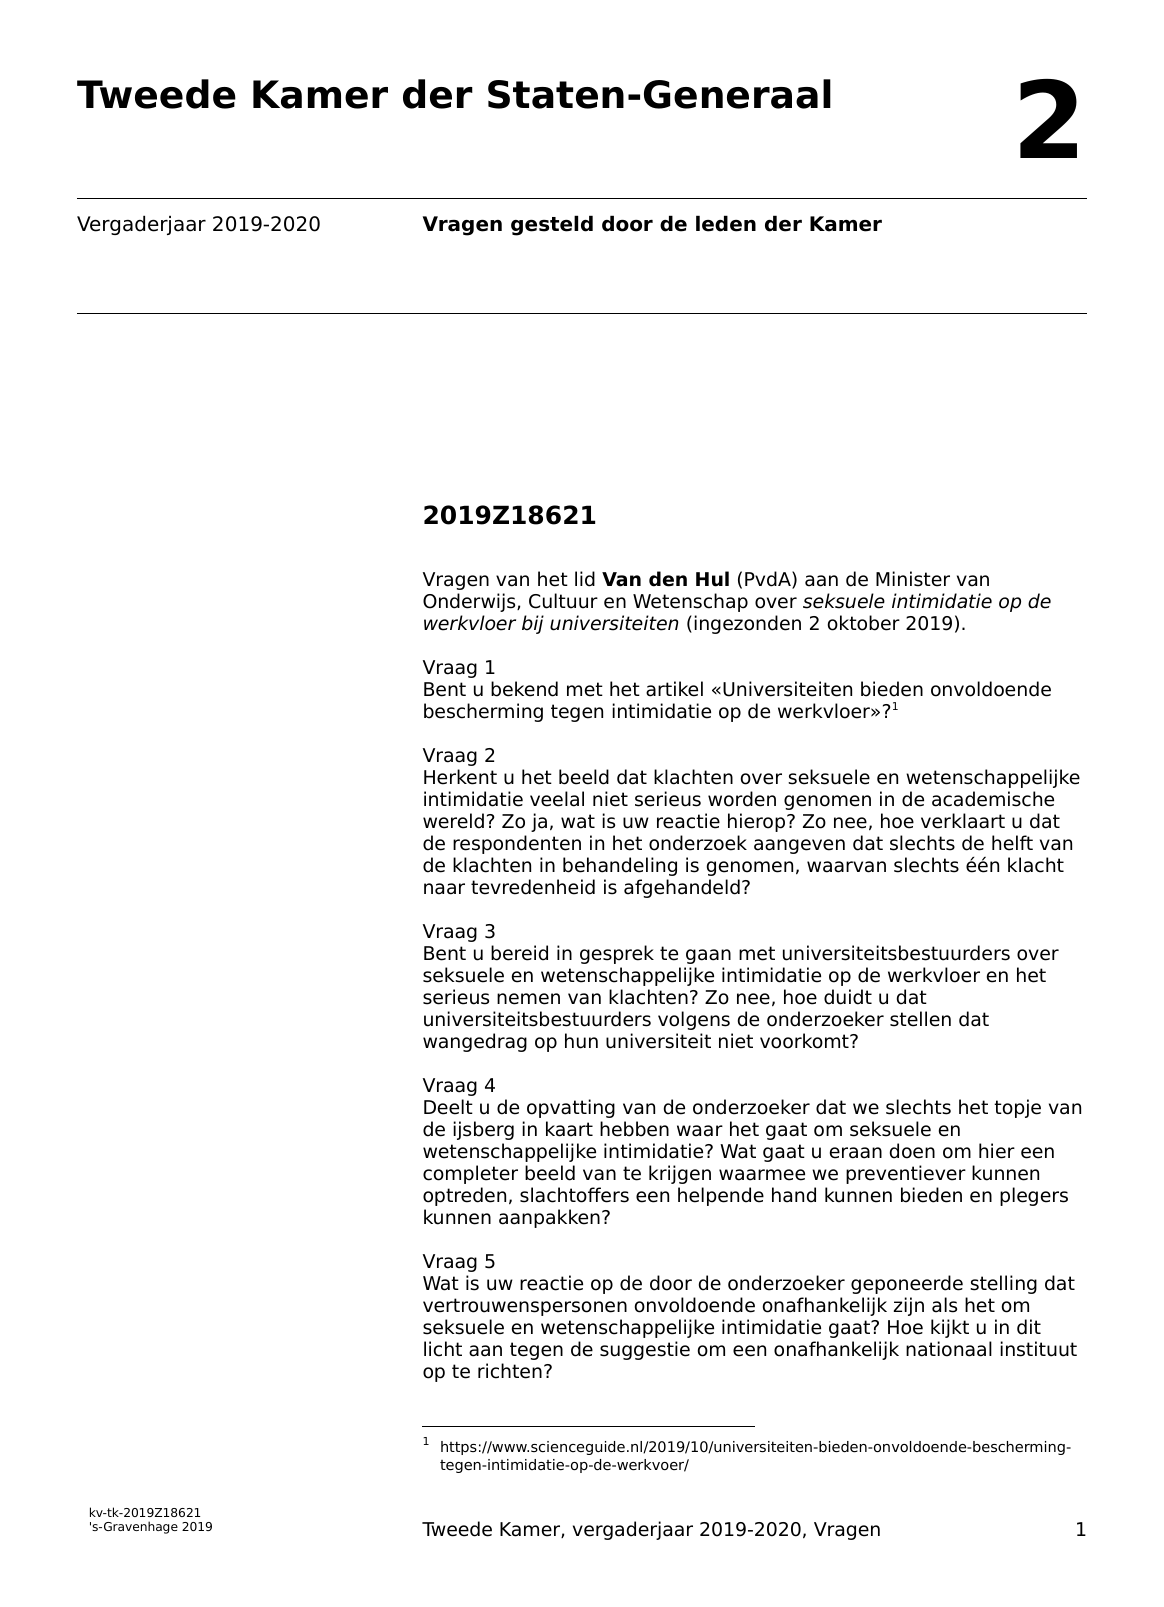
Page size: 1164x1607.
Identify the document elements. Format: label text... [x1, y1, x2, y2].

text Herkent u het beeld dat klachten over seksuele en wetenschappelijke intimidatie veelal niet serieus worden genomen in de academische wereld? Zo ja, wat is uw reactie hierop? Zo nee, hoe verklaart u dat de respondenten in het onderzoek aangeven dat slechts de helft van de klachten in behandeling is genomen, waarvan slechts één klacht naar tevredenheid is afgehandeld? [422, 767, 1087, 899]
text Deelt u de opvatting van de onderzoeker dat we slechts het topje van de ijsberg in kaart hebben waar het gaat om seksuele en wetenschappelijke intimidatie? Wat gaat u eraan doen om hier een completer beeld van te krijgen waarmee we preventiever kunnen optreden, slachtoffers een helpende hand kunnen bieden en plegers kunnen aanpakken? [422, 1097, 1087, 1229]
table_header Tweede Kamer der Staten-Generaal [77, 59, 886, 198]
text Bent u bekend met het artikel «Universiteiten bieden onvoldoende bescherming tegen intimidatie op de werkvloer»? [422, 679, 1087, 723]
table_cell Vergaderjaar 2019-2020 [77, 199, 422, 313]
text Vraag 5 [422, 1251, 1087, 1273]
table_cell Vragen gesteld door de leden der Kamer [422, 199, 1087, 313]
text Wat is uw reactie op de door de onderzoeker geponeerde stelling dat vertrouwenspersonen onvoldoende onafhankelijk zijn als het om seksuele en wetenschappelijke intimidatie gaat? Hoe kijkt u in dit licht aan tegen de suggestie om een onafhankelijk nationaal instituut op te richten? [422, 1273, 1087, 1383]
text Vraag 2 [422, 745, 1087, 767]
table_header 2 [886, 59, 1087, 198]
text Vraag 3 [422, 921, 1087, 943]
text Bent u bereid in gesprek te gaan met universiteitsbestuurders over seksuele en wetenschappelijke intimidatie op de werkvloer en het serieus nemen van klachten? Zo nee, hoe duidt u dat universiteitsbestuurders volgens de onderzoeker stellen dat wangedrag op hun universiteit niet voorkomt? [422, 943, 1087, 1053]
text Vraag 4 [422, 1075, 1087, 1097]
text 2019Z18621 [422, 501, 1087, 531]
text kv-tk-2019Z18621 [88, 1506, 323, 1520]
text Vragen van het lid Van den Hul (PvdA) aan de Minister van Onderwijs, Cultuur en Wetenschap over seksuele intimidatie op de werkvloer bij universiteiten (ingezonden 2 oktober 2019). [422, 569, 1087, 635]
text Vraag 1 [422, 657, 1087, 679]
text https://www.scienceguide.nl/2019/10/universiteiten-bieden-onvoldoende-bescherming-tegen-intimidatie-op-de-werkvoer/ [422, 1435, 1087, 1474]
text 's-Gravenhage 2019 [88, 1520, 323, 1534]
